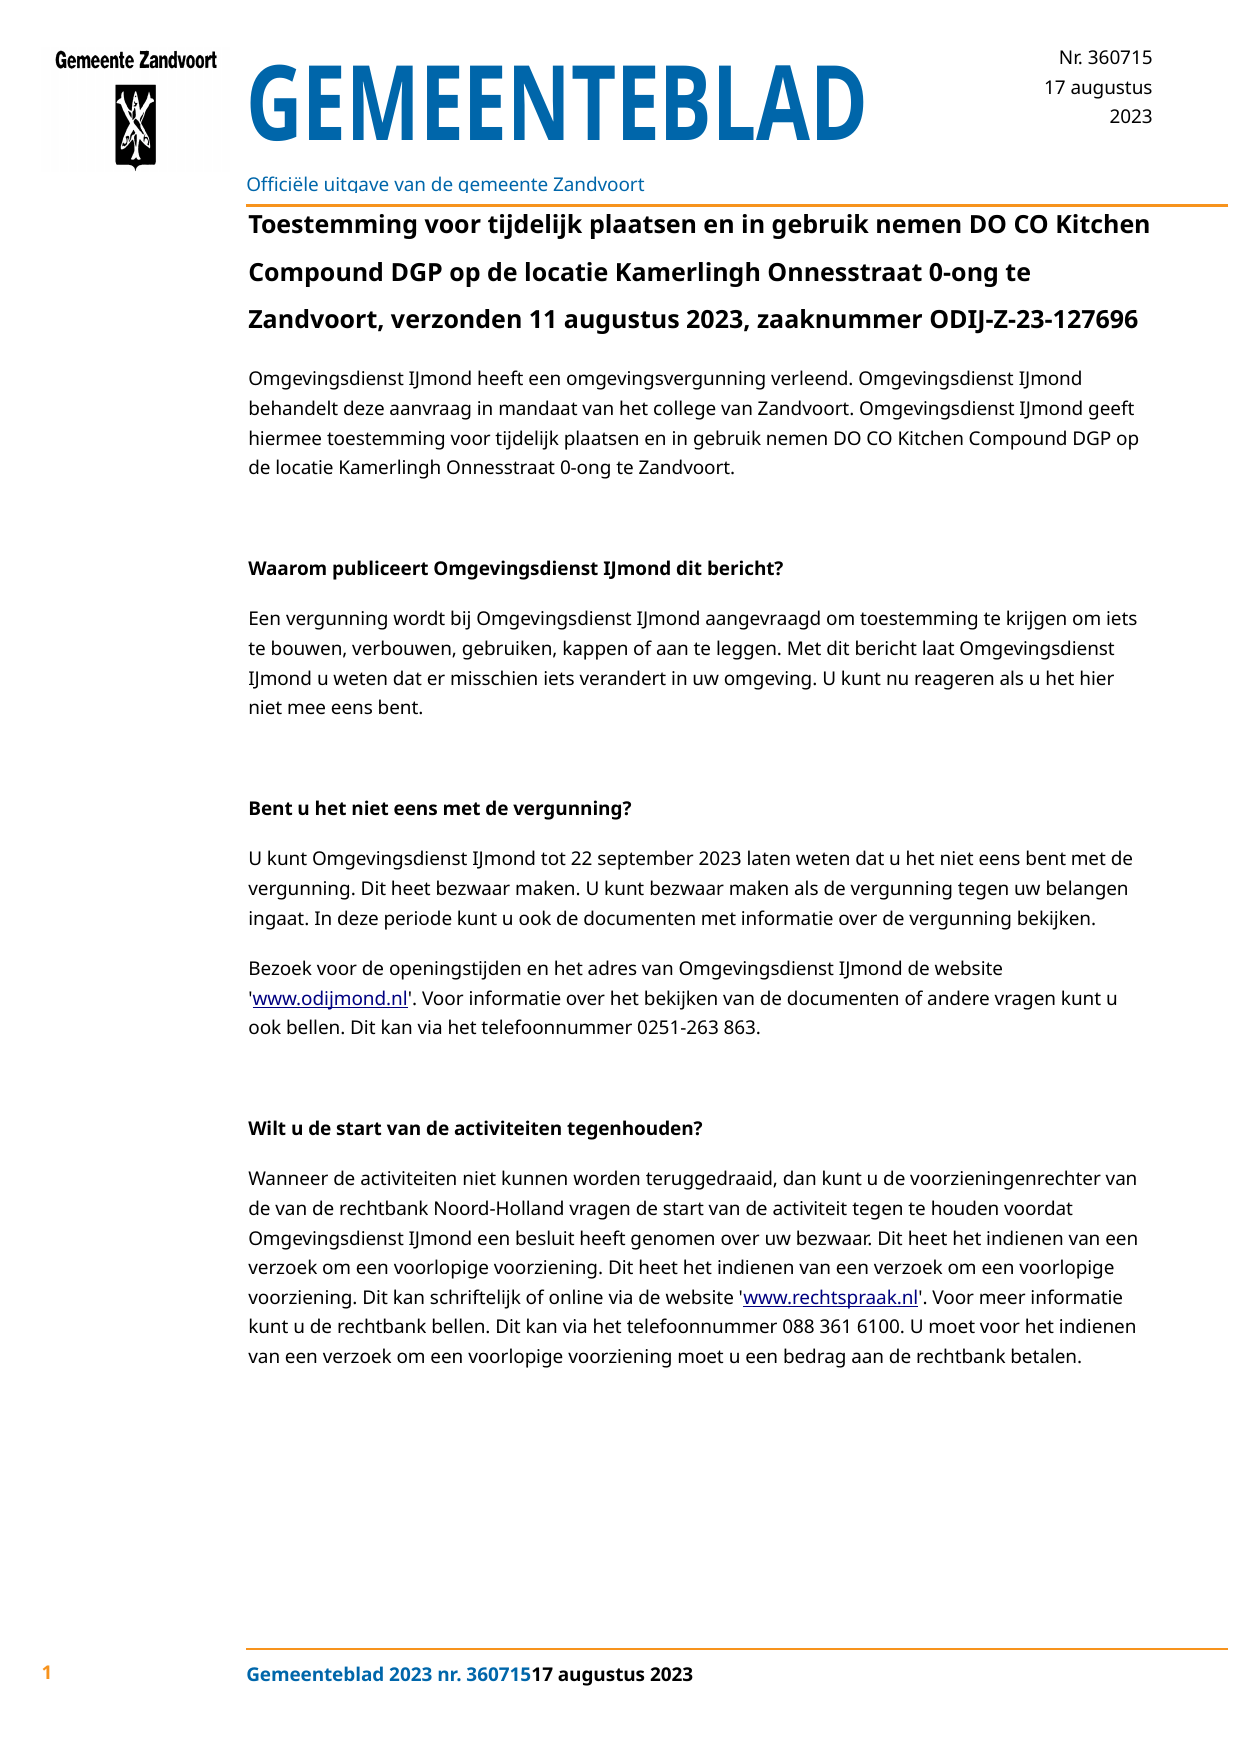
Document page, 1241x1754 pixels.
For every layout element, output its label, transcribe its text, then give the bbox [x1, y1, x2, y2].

picture [41, 47, 231, 172]
text Omgevingsdienst IJmond heeft een omgevingsvergunning verleend. Omgevingsdienst IJmond behandelt deze aanvraag in mandaat van het college van Zandvoort. Omgevingsdienst IJmond geeft hiermee toestemming voor tijdelijk plaatsen en in gebruik nemen DO CO Kitchen Compound DGP op de locatie Kamerlingh Onnesstraat 0-ong te Zandvoort. [248, 366, 1152, 480]
text U kunt Omgevingsdienst IJmond tot 22 september 2023 laten weten dat u het niet eens bent met de vergunning. Dit heet bezwaar maken. U kunt bezwaar maken als de vergunning tegen uw belangen ingaat. In deze periode kunt u ook de documenten met informatie over de vergunning bekijken. [248, 846, 1152, 930]
text Waarom publiceert Omgevingsdienst IJmond dit bericht? [248, 555, 1152, 581]
text Bent u het niet eens met de vergunning? [248, 795, 1152, 821]
text Wanneer de activiteiten niet kunnen worden teruggedraaid, dan kunt u de voorzieningenrechter van de van de rechtbank Noord-Holland vragen de start van de activiteit tegen te houden voordat Omgevingsdienst IJmond een besluit heeft genomen over uw bezwaar. Dit heet het indienen van een verzoek om een voorlopige voorziening. Dit heet het indienen van een verzoek om een voorlopige voorziening. Dit kan schriftelijk of online via de website 'www.rechtspraak.nl'. Voor meer informatie kunt u de rechtbank bellen. Dit kan via het telefoonnummer 088 361 6100. U moet voor het indienen van een verzoek om een voorlopige voorziening moet u een bedrag aan de rechtbank betalen. [248, 1166, 1152, 1369]
text Bezoek voor de openingstijden en het adres van Omgevingsdienst IJmond de website 'www.odijmond.nl'. Voor informatie over het bekijken van de documenten of andere vragen kunt u ook bellen. Dit kan via het telefoonnummer 0251-263 863. [248, 955, 1152, 1040]
text Toestemming voor tijdelijk plaatsen en in gebruik nemen DO CO Kitchen Compound DGP op de locatie Kamerlingh Onnesstraat 0-ong te Zandvoort, verzonden 11 augustus 2023, zaaknummer ODIJ-Z-23-127696 [248, 207, 1152, 336]
text Wilt u de start van de activiteiten tegenhouden? [248, 1115, 1152, 1141]
text Een vergunning wordt bij Omgevingsdienst IJmond aangevraagd om toestemming te krijgen om iets te bouwen, verbouwen, gebruiken, kappen of aan te leggen. Met dit bericht laat Omgevingsdienst IJmond u weten dat er misschien iets verandert in uw omgeving. U kunt nu reageren als u het hier niet mee eens bent. [248, 606, 1152, 720]
